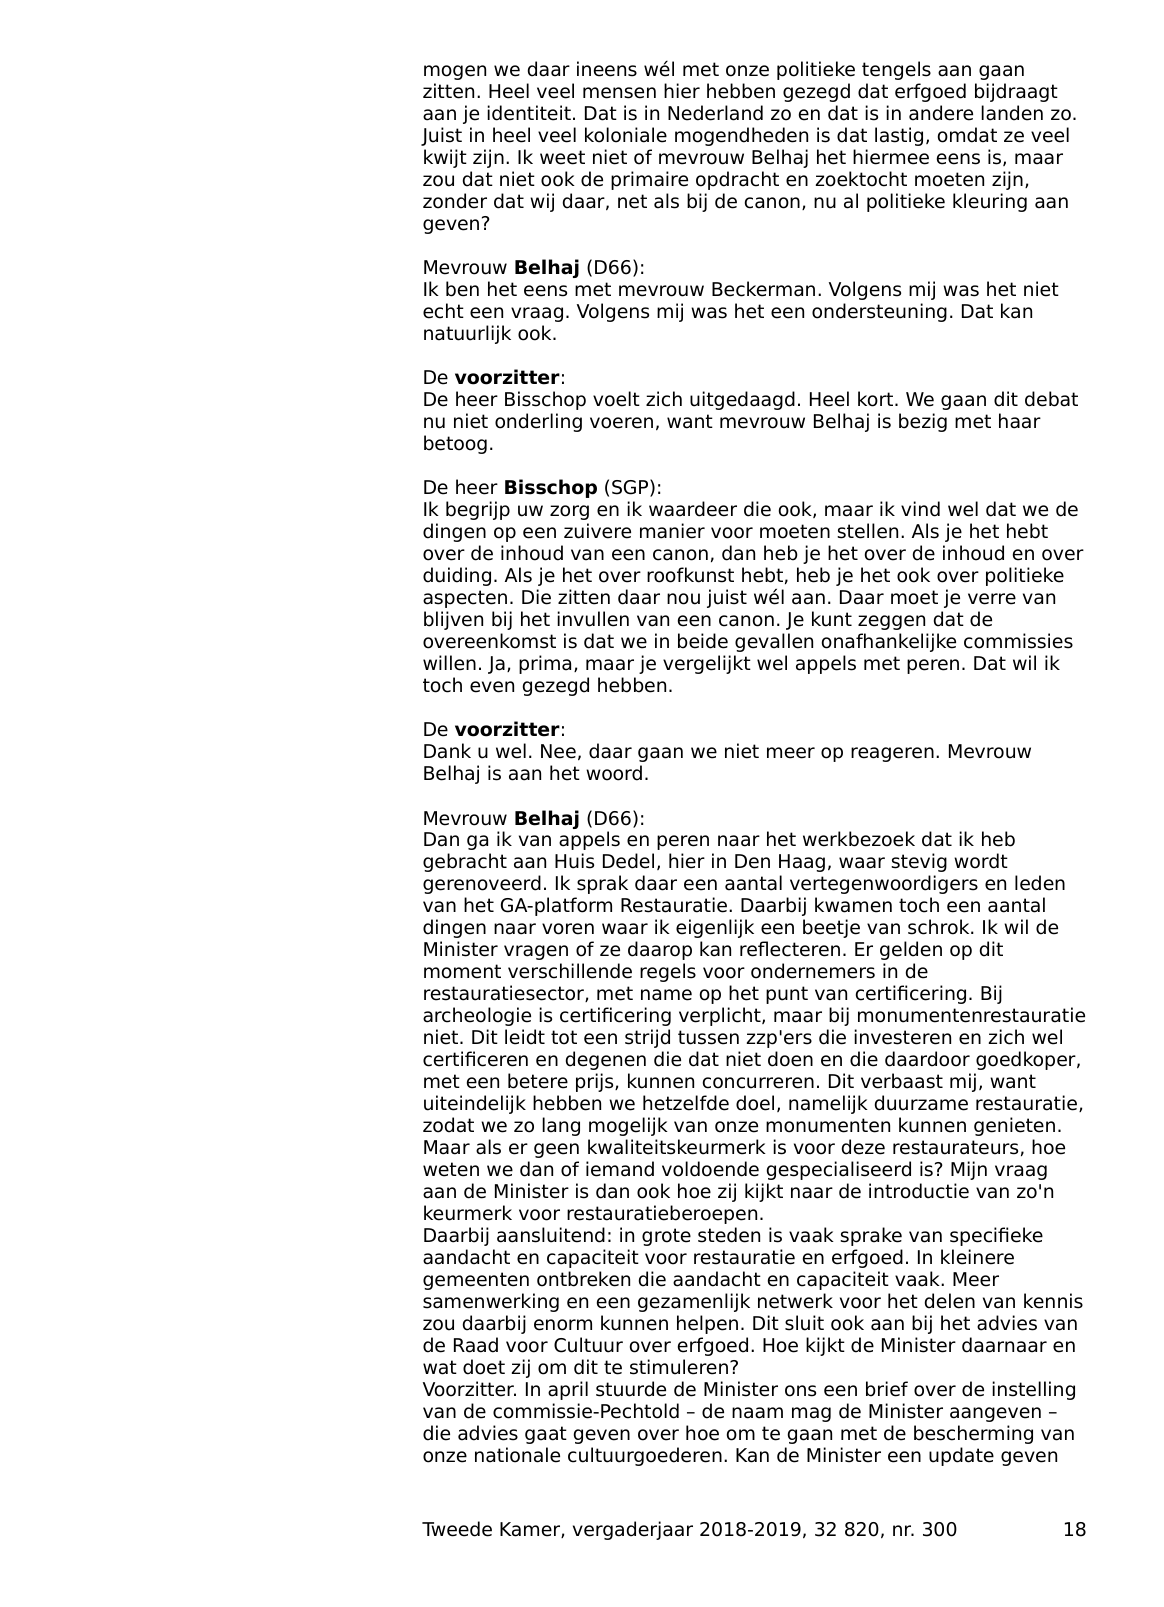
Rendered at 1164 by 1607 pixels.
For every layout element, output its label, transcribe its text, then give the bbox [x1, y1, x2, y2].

text Ik ben het eens met mevrouw Beckerman. Volgens mij was het niet echt een vraag. Volgens mij was het een ondersteuning. Dat kan natuurlijk ook. [422, 279, 1087, 345]
text mogen we daar ineens wél met onze politieke tengels aan gaan zitten. Heel veel mensen hier hebben gezegd dat erfgoed bijdraagt aan je identiteit. Dat is in Nederland zo en dat is in andere landen zo. Juist in heel veel koloniale mogendheden is dat lastig, omdat ze veel kwijt zijn. Ik weet niet of mevrouw Belhaj het hiermee eens is, maar zou dat niet ook de primaire opdracht en zoektocht moeten zijn, zonder dat wij daar, net als bij de canon, nu al politieke kleuring aan geven? [422, 59, 1087, 235]
text Mevrouw Belhaj (D66): [422, 257, 1087, 279]
text De voorzitter: [422, 719, 1087, 741]
text Dank u wel. Nee, daar gaan we niet meer op reageren. Mevrouw Belhaj is aan het woord. [422, 741, 1087, 785]
text Voorzitter. In april stuurde de Minister ons een brief over de instelling van de commissie-Pechtold – de naam mag de Minister aangeven – die advies gaat geven over hoe om te gaan met de bescherming van onze nationale cultuurgoederen. Kan de Minister een update geven [422, 1379, 1087, 1467]
text Ik begrijp uw zorg en ik waardeer die ook, maar ik vind wel dat we de dingen op een zuivere manier voor moeten stellen. Als je het hebt over de inhoud van een canon, dan heb je het over de inhoud en over duiding. Als je het over roofkunst hebt, heb je het ook over politieke aspecten. Die zitten daar nou juist wél aan. Daar moet je verre van blijven bij het invullen van een canon. Je kunt zeggen dat de overeenkomst is dat we in beide gevallen onafhankelijke commissies willen. Ja, prima, maar je vergelijkt wel appels met peren. Dat wil ik toch even gezegd hebben. [422, 499, 1087, 697]
text Daarbij aansluitend: in grote steden is vaak sprake van specifieke aandacht en capaciteit voor restauratie en erfgoed. In kleinere gemeenten ontbreken die aandacht en capaciteit vaak. Meer samenwerking en een gezamenlijk netwerk voor het delen van kennis zou daarbij enorm kunnen helpen. Dit sluit ook aan bij het advies van de Raad voor Cultuur over erfgoed. Hoe kijkt de Minister daarnaar en wat doet zij om dit te stimuleren? [422, 1225, 1087, 1379]
text Dan ga ik van appels en peren naar het werkbezoek dat ik heb gebracht aan Huis Dedel, hier in Den Haag, waar stevig wordt gerenoveerd. Ik sprak daar een aantal vertegenwoordigers en leden van het GA-platform Restauratie. Daarbij kwamen toch een aantal dingen naar voren waar ik eigenlijk een beetje van schrok. Ik wil de Minister vragen of ze daarop kan reflecteren. Er gelden op dit moment verschillende regels voor ondernemers in de restauratiesector, met name op het punt van certificering. Bij archeologie is certificering verplicht, maar bij monumentenrestauratie niet. Dit leidt tot een strijd tussen zzp'ers die investeren en zich wel certificeren en degenen die dat niet doen en die daardoor goedkoper, met een betere prijs, kunnen concurreren. Dit verbaast mij, want uiteindelijk hebben we hetzelfde doel, namelijk duurzame restauratie, zodat we zo lang mogelijk van onze monumenten kunnen genieten. Maar als er geen kwaliteitskeurmerk is voor deze restaurateurs, hoe weten we dan of iemand voldoende gespecialiseerd is? Mijn vraag aan de Minister is dan ook hoe zij kijkt naar de introductie van zo'n keurmerk voor restauratieberoepen. [422, 829, 1087, 1225]
text De voorzitter: [422, 367, 1087, 389]
text De heer Bisschop (SGP): [422, 477, 1087, 499]
text De heer Bisschop voelt zich uitgedaagd. Heel kort. We gaan dit debat nu niet onderling voeren, want mevrouw Belhaj is bezig met haar betoog. [422, 389, 1087, 455]
text Mevrouw Belhaj (D66): [422, 807, 1087, 829]
